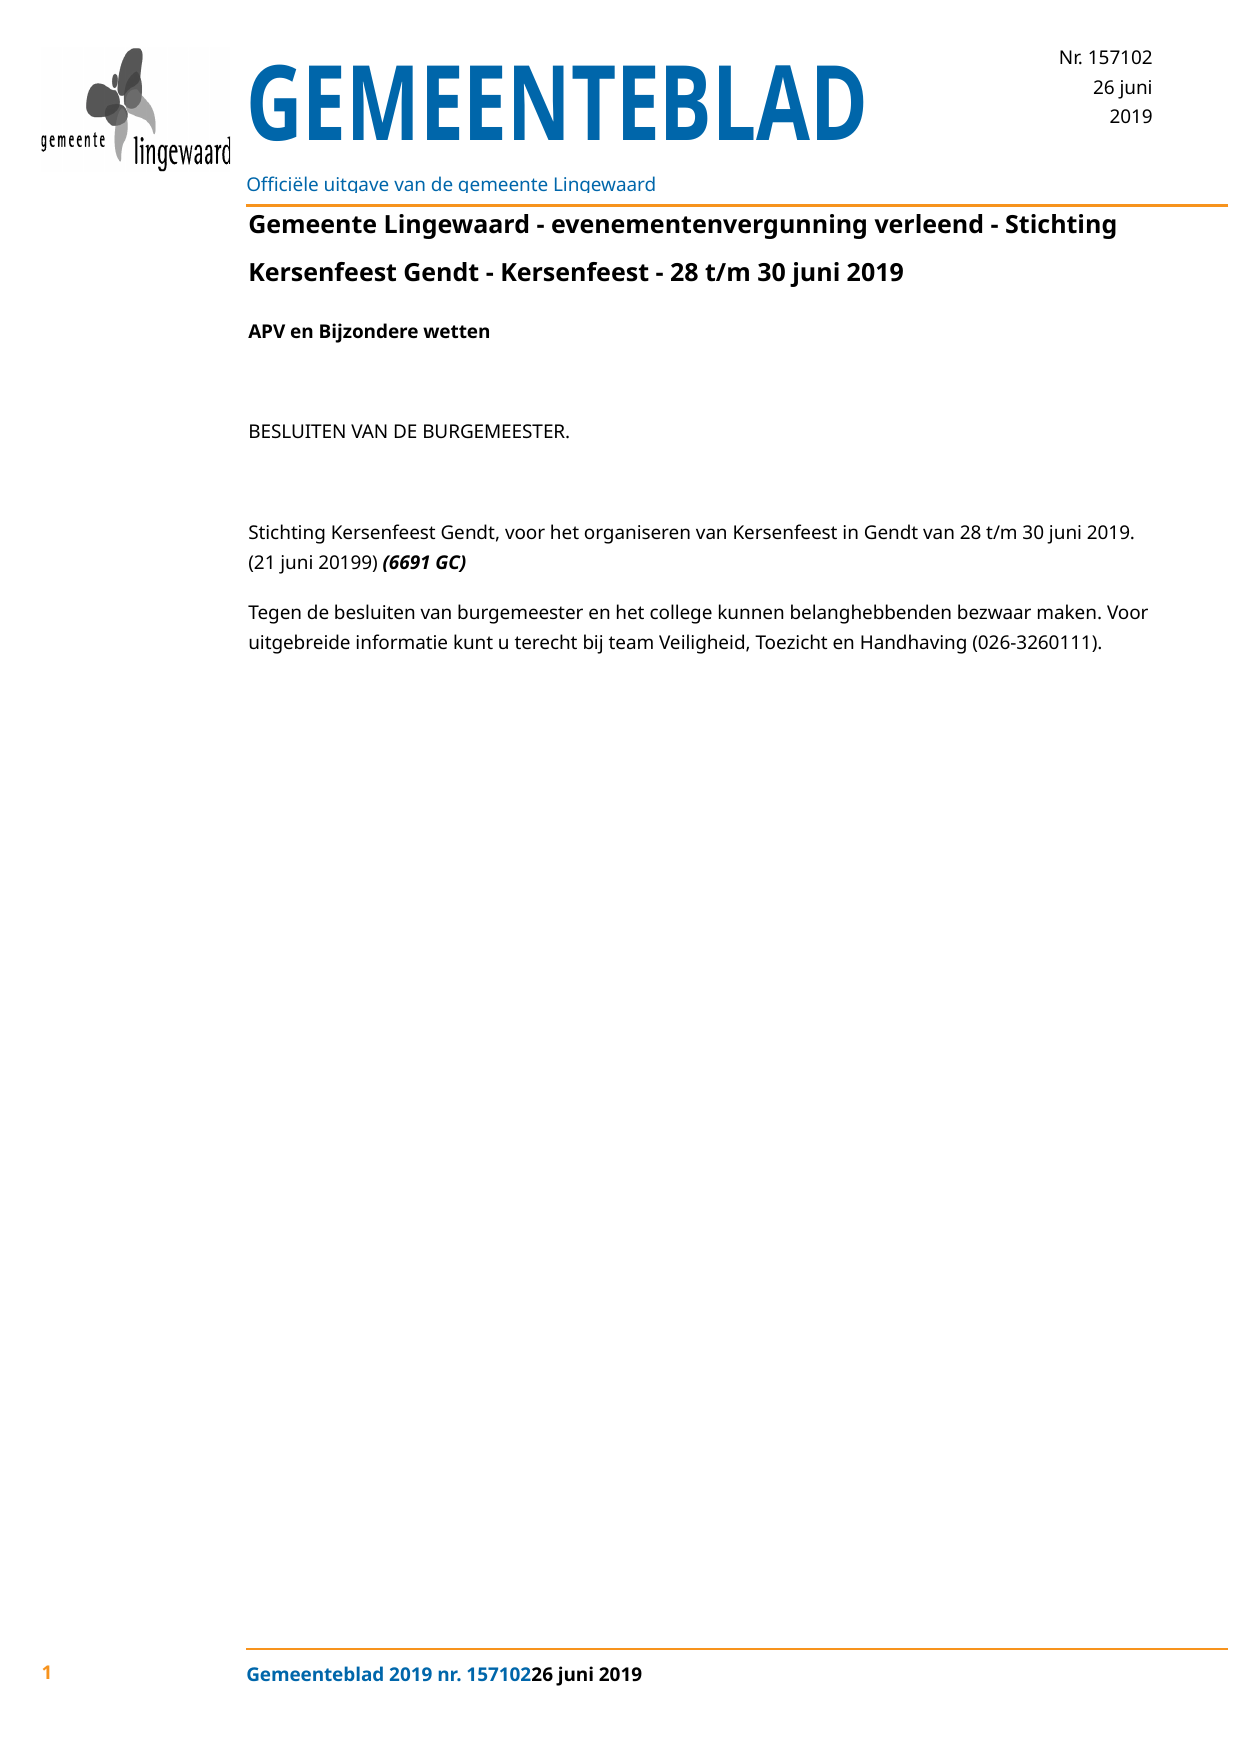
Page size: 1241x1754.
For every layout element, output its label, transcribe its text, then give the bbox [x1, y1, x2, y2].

picture [41, 47, 231, 172]
text Gemeente Lingewaard - evenementenvergunning verleend - Stichting Kersenfeest Gendt - Kersenfeest - 28 t/m 30 juni 2019 [248, 207, 1152, 288]
text Tegen de besluiten van burgemeester en het college kunnen belanghebbenden bezwaar maken. Voor uitgebreide informatie kunt u terecht bij team Veiligheid, Toezicht en Handhaving (026-3260111). [248, 599, 1152, 655]
text Stichting Kersenfeest Gendt, voor het organiseren van Kersenfeest in Gendt van 28 t/m 30 juni 2019. (21 juni 20199) (6691 GC) [248, 519, 1152, 575]
text APV en Bijzondere wetten [248, 318, 1152, 344]
text BESLUITEN VAN DE BURGEMEESTER. [248, 419, 1152, 444]
